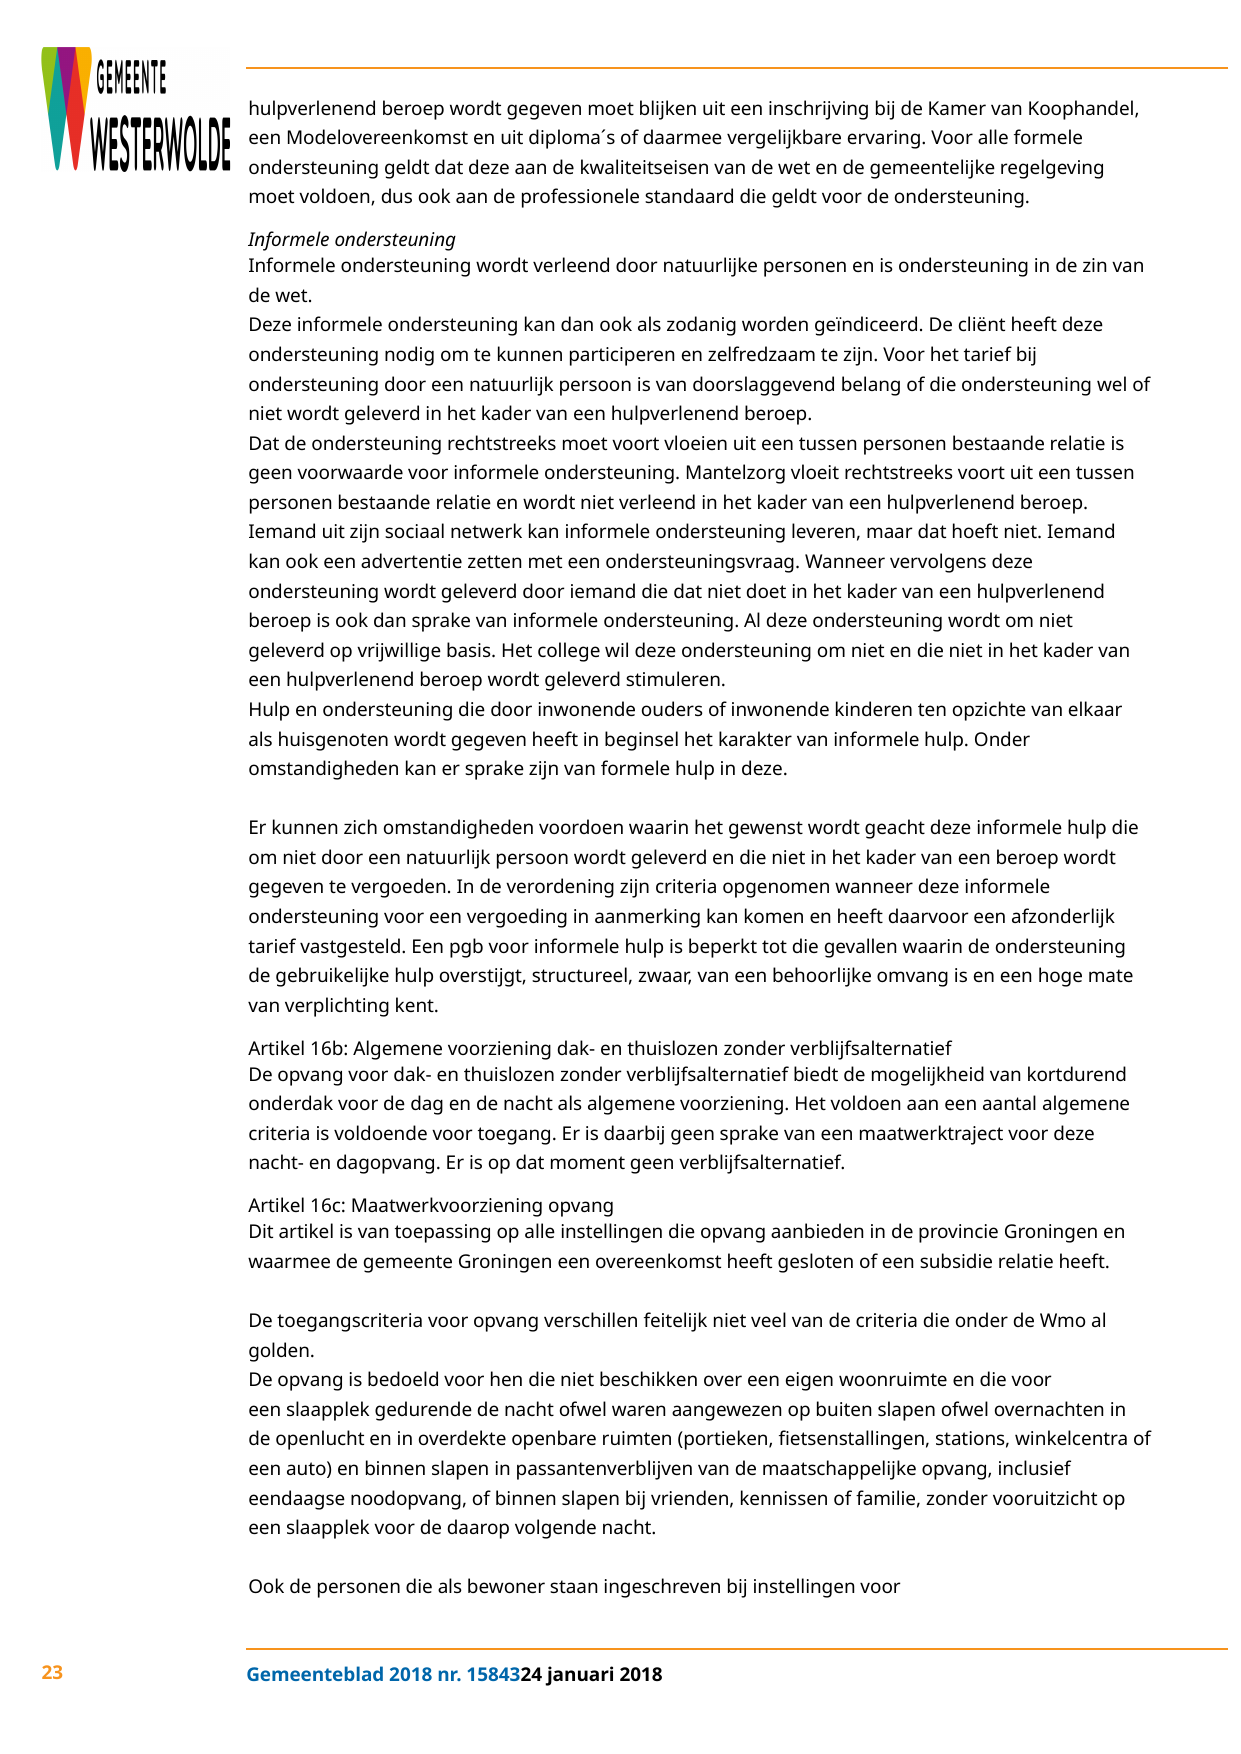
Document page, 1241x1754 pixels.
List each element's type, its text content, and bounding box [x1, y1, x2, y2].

text De toegangscriteria voor opvang verschillen feitelijk niet veel van de criteria die onder de Wmo al golden. [248, 1307, 1152, 1362]
text Artikel 16b: Algemene voorziening dak- en thuislozen zonder verblijfsalternatief [248, 1035, 1152, 1061]
text Dat de ondersteuning rechtstreeks moet voort vloeien uit een tussen personen bestaande relatie is geen voorwaarde voor informele ondersteuning. Mantelzorg vloeit rechtstreeks voort uit een tussen personen bestaande relatie en wordt niet verleend in het kader van een hulpverlenend beroep. Iemand uit zijn sociaal netwerk kan informele ondersteuning leveren, maar dat hoeft niet. Iemand kan ook een advertentie zetten met een ondersteuningsvraag. Wanneer vervolgens deze ondersteuning wordt geleverd door iemand die dat niet doet in het kader van een hulpverlenend beroep is ook dan sprake van informele ondersteuning. Al deze ondersteuning wordt om niet geleverd op vrijwillige basis. Het college wil deze ondersteuning om niet en die niet in het kader van een hulpverlenend beroep wordt geleverd stimuleren. [248, 430, 1152, 692]
text Hulp en ondersteuning die door inwonende ouders of inwonende kinderen ten opzichte van elkaar als huisgenoten wordt gegeven heeft in beginsel het karakter van informele hulp. Onder omstandigheden kan er sprake zijn van formele hulp in deze. [248, 696, 1152, 781]
text De opvang voor dak- en thuislozen zonder verblijfsalternatief biedt de mogelijkheid van kortdurend onderdak voor de dag en de nacht als algemene voorziening. Het voldoen aan een aantal algemene criteria is voldoende voor toegang. Er is daarbij geen sprake van een maatwerktraject voor deze nacht- en dagopvang. Er is op dat moment geen verblijfsalternatief. [248, 1061, 1152, 1175]
text Dit artikel is van toepassing op alle instellingen die opvang aanbieden in de provincie Groningen en waarmee de gemeente Groningen een overeenkomst heeft gesloten of een subsidie relatie heeft. [248, 1218, 1152, 1274]
text De opvang is bedoeld voor hen die niet beschikken over een eigen woonruimte en die voor [248, 1366, 1152, 1392]
text Ook de personen die als bewoner staan ingeschreven bij instellingen voor [248, 1573, 1152, 1599]
text hulpverlenend beroep wordt gegeven moet blijken uit een inschrijving bij de Kamer van Koophandel, een Modelovereenkomst en uit diploma´s of daarmee vergelijkbare ervaring. Voor alle formele ondersteuning geldt dat deze aan de kwaliteitseisen van de wet en de gemeentelijke regelgeving moet voldoen, dus ook aan de professionele standaard die geldt voor de ondersteuning. [248, 95, 1152, 209]
text Deze informele ondersteuning kan dan ook als zodanig worden geïndiceerd. De cliënt heeft deze ondersteuning nodig om te kunnen participeren en zelfredzaam te zijn. Voor het tarief bij ondersteuning door een natuurlijk persoon is van doorslaggevend belang of die ondersteuning wel of niet wordt geleverd in het kader van een hulpverlenend beroep. [248, 312, 1152, 426]
text een slaapplek gedurende de nacht ofwel waren aangewezen op buiten slapen ofwel overnachten in de openlucht en in overdekte openbare ruimten (portieken, fietsenstallingen, stations, winkelcentra of een auto) en binnen slapen in passantenverblijven van de maatschappelijke opvang, inclusief eendaagse noodopvang, of binnen slapen bij vrienden, kennissen of familie, zonder vooruitzicht op een slaapplek voor de daarop volgende nacht. [248, 1396, 1152, 1540]
text Informele ondersteuning [248, 227, 1152, 252]
text Artikel 16c: Maatwerkvoorziening opvang [248, 1193, 1152, 1218]
text Er kunnen zich omstandigheden voordoen waarin het gewenst wordt geacht deze informele hulp die om niet door een natuurlijk persoon wordt geleverd en die niet in het kader van een beroep wordt gegeven te vergoeden. In de verordening zijn criteria opgenomen wanneer deze informele ondersteuning voor een vergoeding in aanmerking kan komen en heeft daarvoor een afzonderlijk tarief vastgesteld. Een pgb voor informele hulp is beperkt tot die gevallen waarin de ondersteuning de gebruikelijke hulp overstijgt, structureel, zwaar, van een behoorlijke omvang is en een hoge mate van verplichting kent. [248, 814, 1152, 1018]
picture [41, 47, 231, 172]
text Informele ondersteuning wordt verleend door natuurlijke personen en is ondersteuning in de zin van de wet. [248, 252, 1152, 308]
